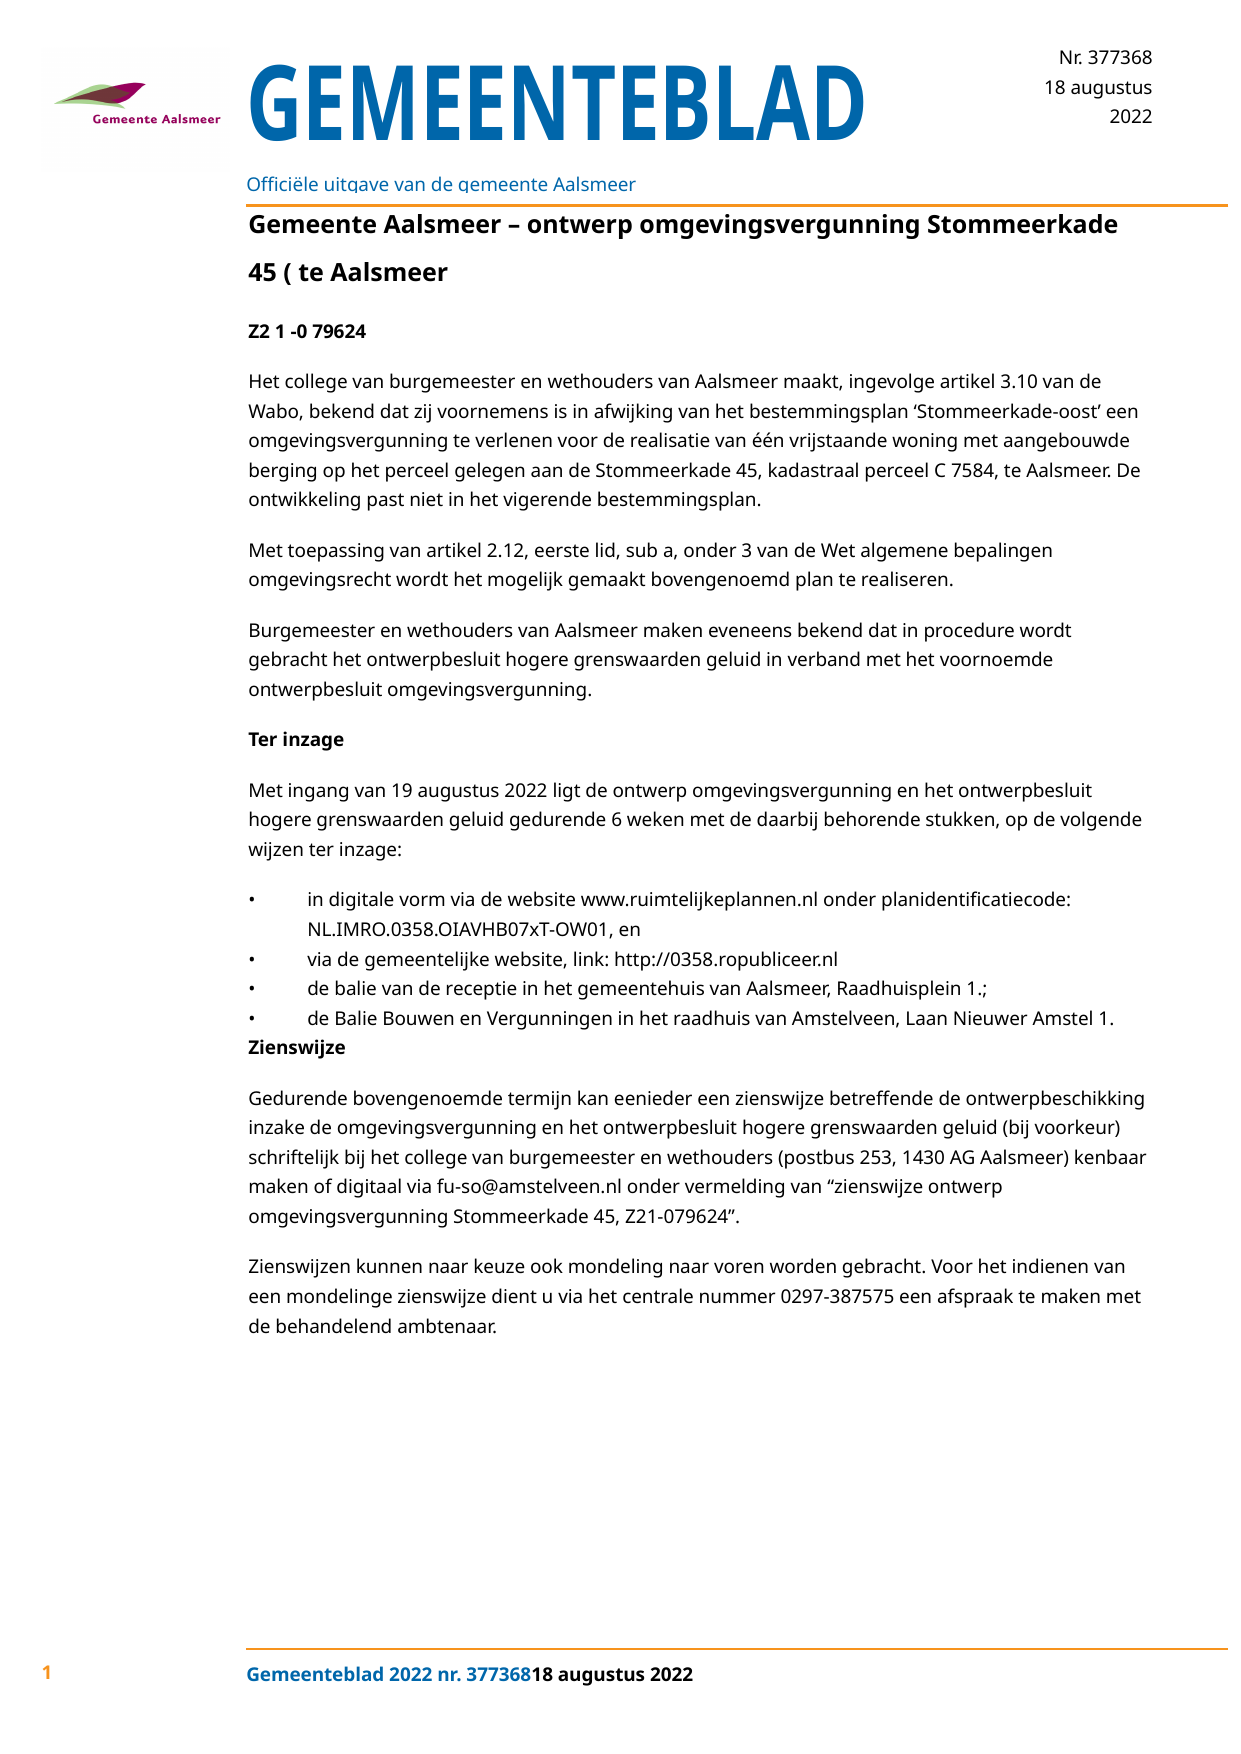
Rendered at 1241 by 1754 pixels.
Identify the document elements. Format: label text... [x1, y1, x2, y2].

text Gedurende bovengenoemde termijn kan eenieder een zienswijze betreffende de ontwerpbeschikking inzake de omgevingsvergunning en het ontwerpbesluit hogere grenswaarden geluid (bij voorkeur) schriftelijk bij het college van burgemeester en wethouders (postbus 253, 1430 AG Aalsmeer) kenbaar maken of digitaal via fu-so@amstelveen.nl onder vermelding van “zienswijze ontwerp omgevingsvergunning Stommeerkade 45, Z21-079624”. [248, 1085, 1152, 1229]
text Met ingang van 19 augustus 2022 ligt de ontwerp omgevingsvergunning en het ontwerpbesluit hogere grenswaarden geluid gedurende 6 weken met de daarbij behorende stukken, op de volgende wijzen ter inzage: [248, 777, 1152, 862]
list de Balie Bouwen en Vergunningen in het raadhuis van Amstelveen, Laan Nieuwer Amstel 1. [248, 1005, 1152, 1031]
list via de gemeentelijke website, link: http://0358.ropubliceer.nl [248, 946, 1152, 972]
text Burgemeester en wethouders van Aalsmeer maken eveneens bekend dat in procedure wordt gebracht het ontwerpbesluit hogere grenswaarden geluid in verband met het voornoemde ontwerpbesluit omgevingsvergunning. [248, 617, 1152, 702]
text Zienswijze [248, 1034, 1152, 1060]
text Zienswijzen kunnen naar keuze ook mondeling naar voren worden gebracht. Voor het indienen van een mondelinge zienswijze dient u via het centrale nummer 0297-387575 een afspraak te maken met de behandelend ambtenaar. [248, 1254, 1152, 1339]
picture [41, 47, 231, 172]
text Met toepassing van artikel 2.12, eerste lid, sub a, onder 3 van de Wet algemene bepalingen omgevingsrecht wordt het mogelijk gemaakt bovengenoemd plan te realiseren. [248, 537, 1152, 592]
list in digitale vorm via de website www.ruimtelijkeplannen.nl onder planidentificatiecode: NL.IMRO.0358.OIAVHB07xT-OW01, en [248, 887, 1152, 942]
list de balie van de receptie in het gemeentehuis van Aalsmeer, Raadhuisplein 1.; [248, 975, 1152, 1001]
text Z2 1 -0 79624 [248, 318, 1152, 344]
text Ter inzage [248, 727, 1152, 752]
text Gemeente Aalsmeer – ontwerp omgevingsvergunning Stommeerkade 45 ( te Aalsmeer [248, 207, 1152, 288]
text Het college van burgemeester en wethouders van Aalsmeer maakt, ingevolge artikel 3.10 van de Wabo, bekend dat zij voornemens is in afwijking van het bestemmingsplan ‘Stommeerkade-oost’ een omgevingsvergunning te verlenen voor de realisatie van één vrijstaande woning met aangebouwde berging op het perceel gelegen aan de Stommeerkade 45, kadastraal perceel C 7584, te Aalsmeer. De ontwikkeling past niet in het vigerende bestemmingsplan. [248, 368, 1152, 512]
